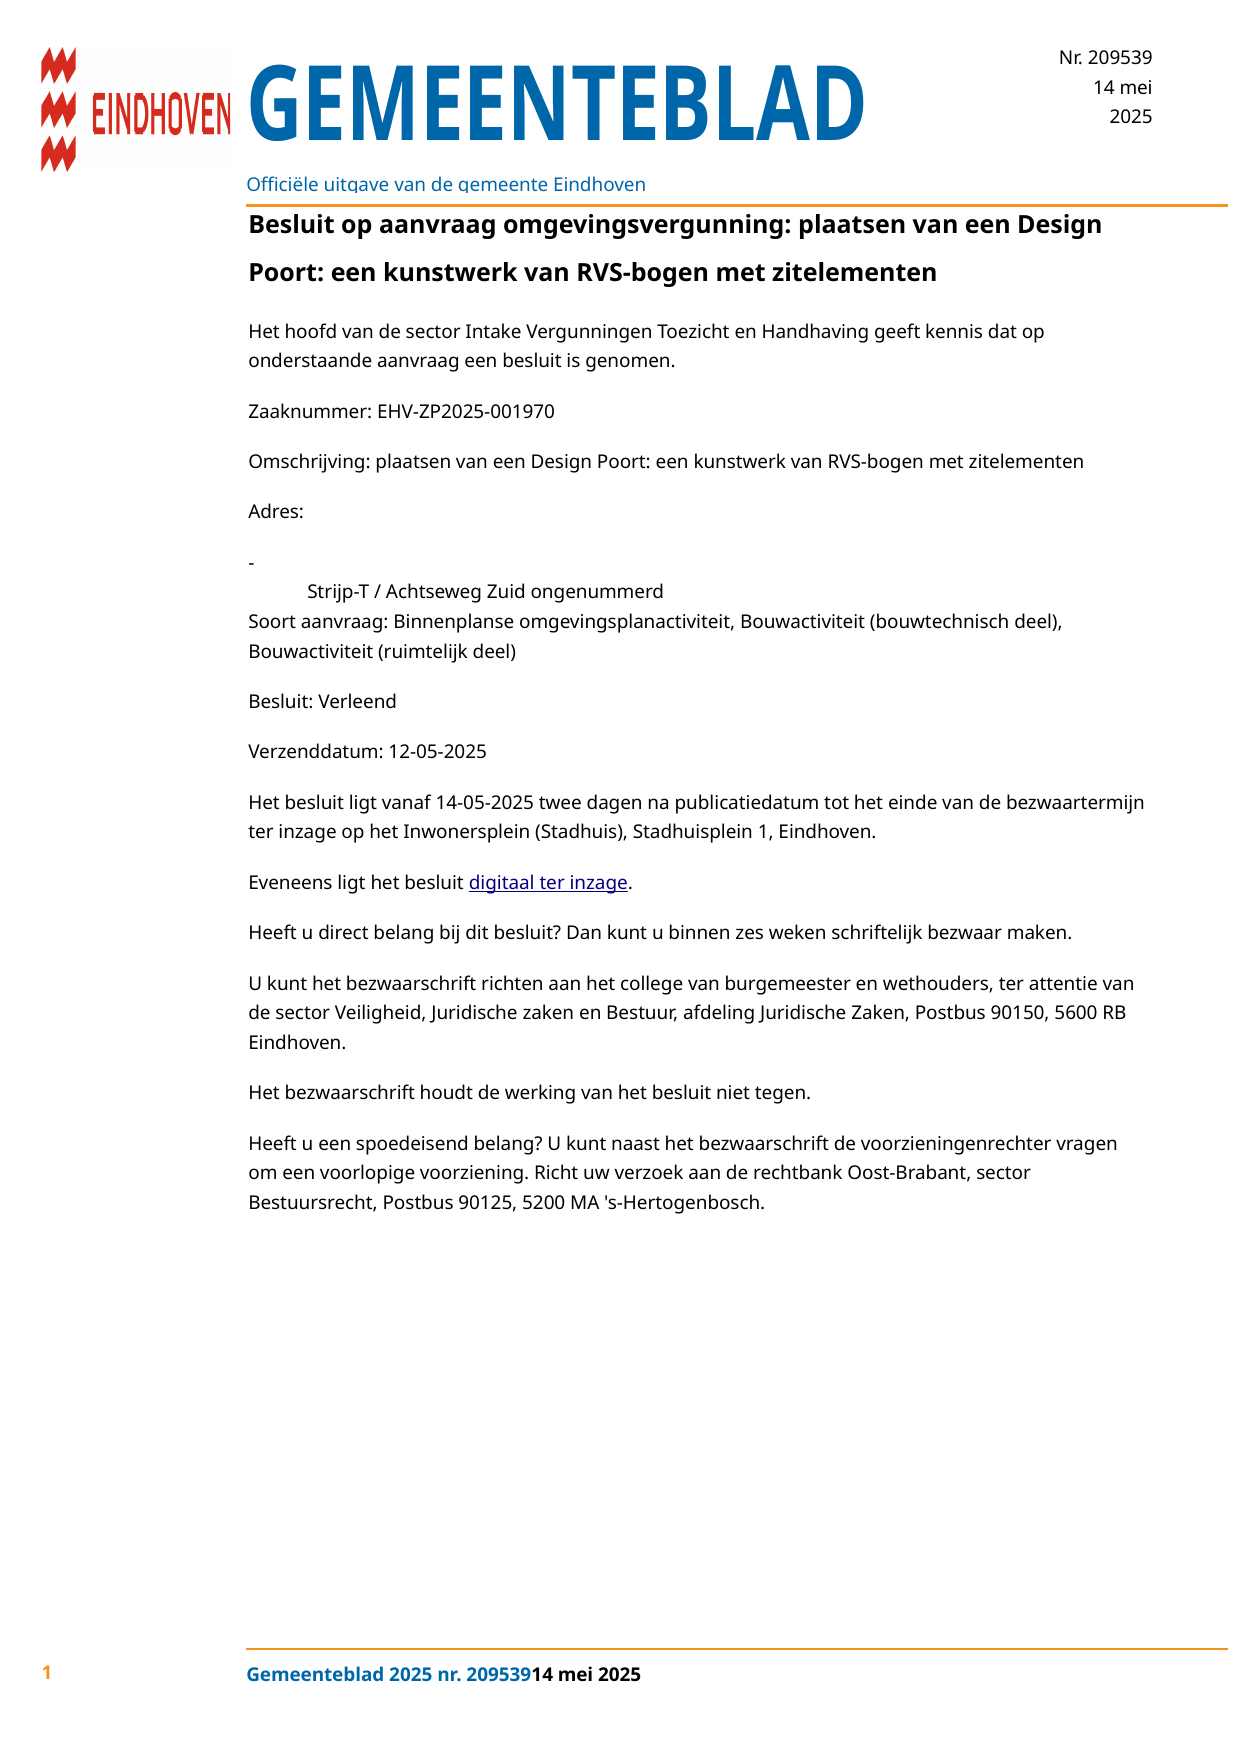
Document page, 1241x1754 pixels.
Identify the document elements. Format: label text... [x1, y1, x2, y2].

text Besluit op aanvraag omgevingsvergunning: plaatsen van een Design Poort: een kunstwerk van RVS-bogen met zitelementen [248, 207, 1152, 288]
text Het besluit ligt vanaf 14-05-2025 twee dagen na publicatiedatum tot het einde van de bezwaartermijn ter inzage op het Inwonersplein (Stadhuis), Stadhuisplein 1, Eindhoven. [248, 789, 1152, 844]
text Heeft u een spoedeisend belang? U kunt naast het bezwaarschrift de voorzieningenrechter vragen om een voorlopige voorziening. Richt uw verzoek aan de rechtbank Oost-Brabant, sector Bestuursrecht, Postbus 90125, 5200 MA 's-Hertogenbosch. [248, 1130, 1152, 1215]
text Zaaknummer: EHV-ZP2025-001970 [248, 398, 1152, 424]
text Adres: [248, 499, 1152, 524]
text Het bezwaarschrift houdt de werking van het besluit niet tegen. [248, 1079, 1152, 1105]
text Heeft u direct belang bij dit besluit? Dan kunt u binnen zes weken schriftelijk bezwaar maken. [248, 919, 1152, 945]
text Omschrijving: plaatsen van een Design Poort: een kunstwerk van RVS-bogen met zitelementen [248, 448, 1152, 474]
text Eveneens ligt het besluit digitaal ter inzage. [248, 869, 1152, 895]
text Verzenddatum: 12-05-2025 [248, 739, 1152, 764]
text U kunt het bezwaarschrift richten aan het college van burgemeester en wethouders, ter attentie van de sector Veiligheid, Juridische zaken en Bestuur, afdeling Juridische Zaken, Postbus 90150, 5600 RB Eindhoven. [248, 970, 1152, 1055]
text Soort aanvraag: Binnenplanse omgevingsplanactiviteit, Bouwactiviteit (bouwtechnisch deel), Bouwactiviteit (ruimtelijk deel) [248, 608, 1152, 664]
list Strijp-T / Achtseweg Zuid ongenummerd [248, 579, 1152, 604]
picture [41, 47, 231, 172]
text Het hoofd van de sector Intake Vergunningen Toezicht en Handhaving geeft kennis dat op onderstaande aanvraag een besluit is genomen. [248, 318, 1152, 373]
text Besluit: Verleend [248, 688, 1152, 714]
